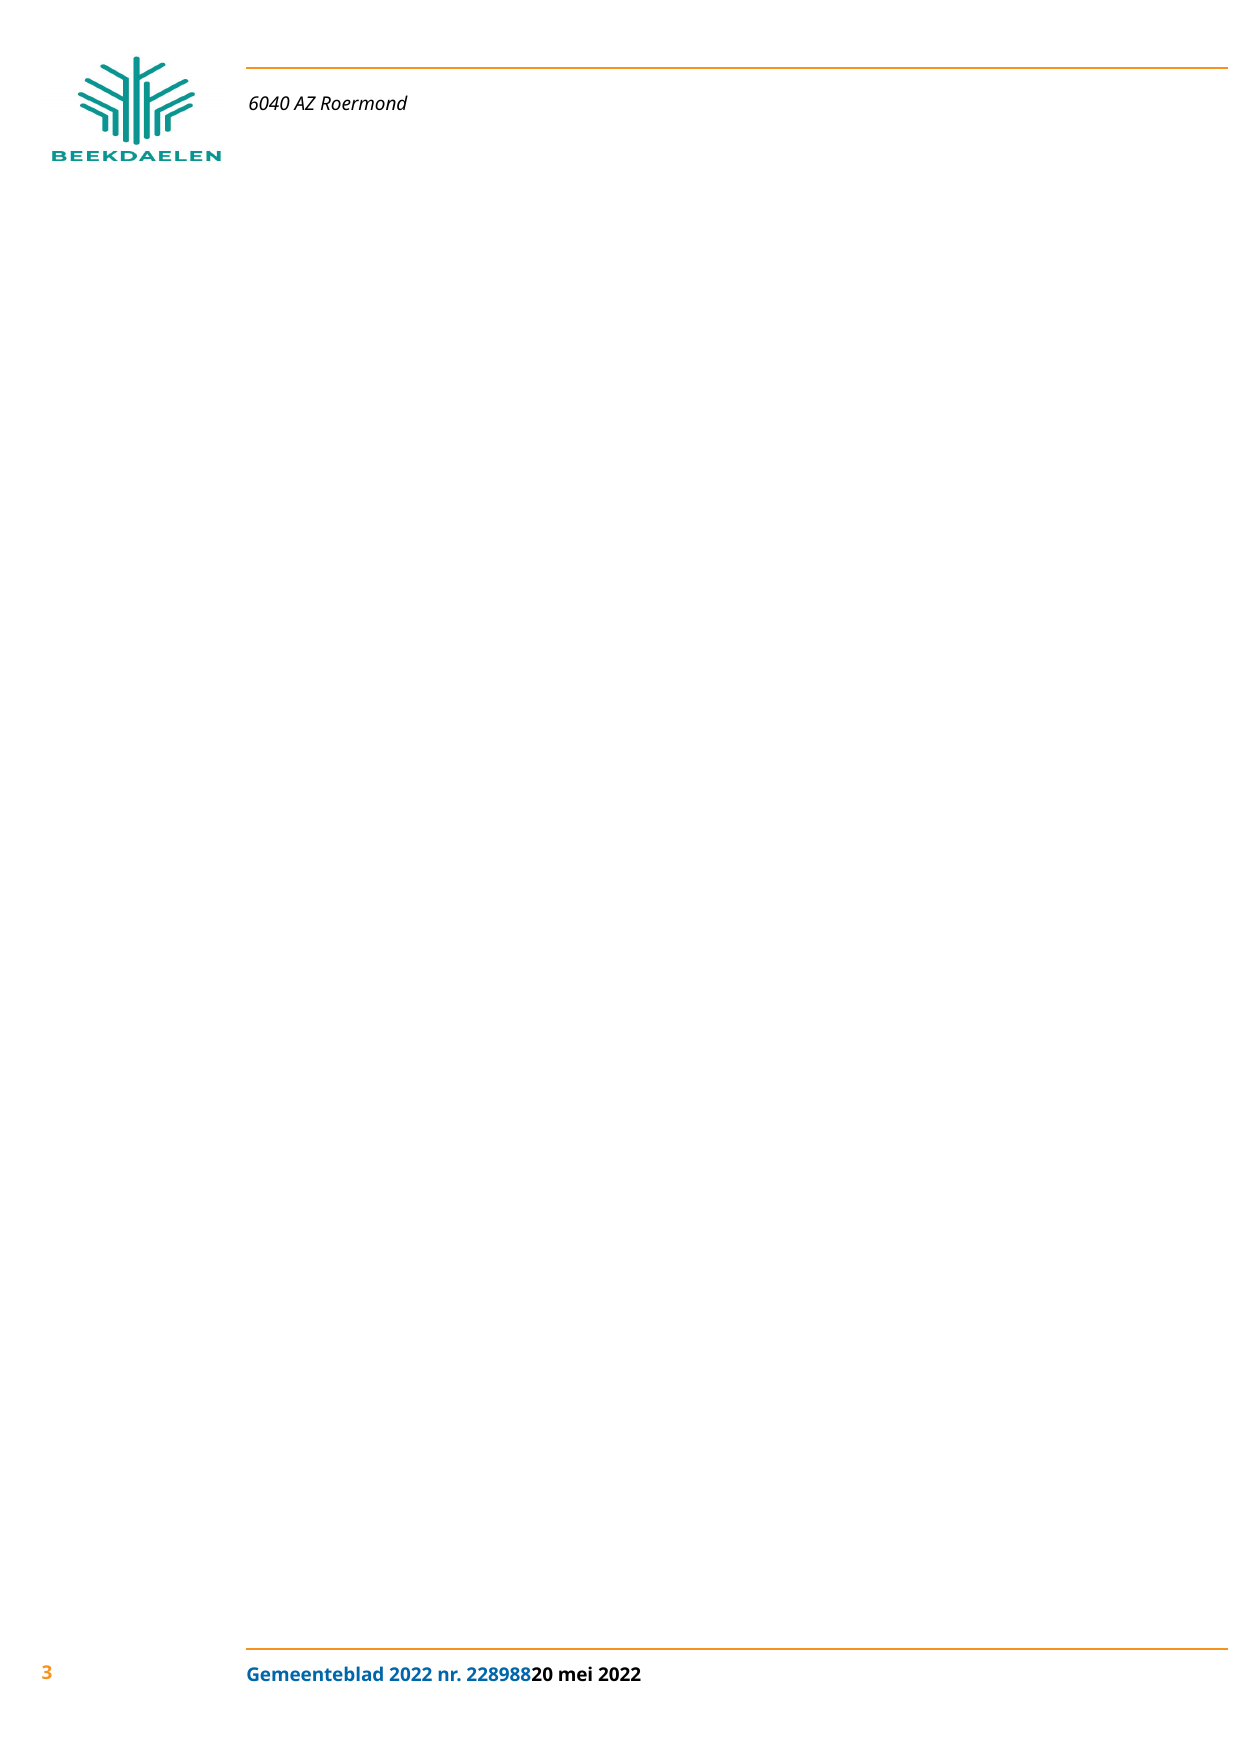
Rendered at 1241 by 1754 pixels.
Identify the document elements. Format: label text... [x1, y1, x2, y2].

picture [41, 47, 231, 172]
text 6040 AZ Roermond [248, 95, 1152, 114]
